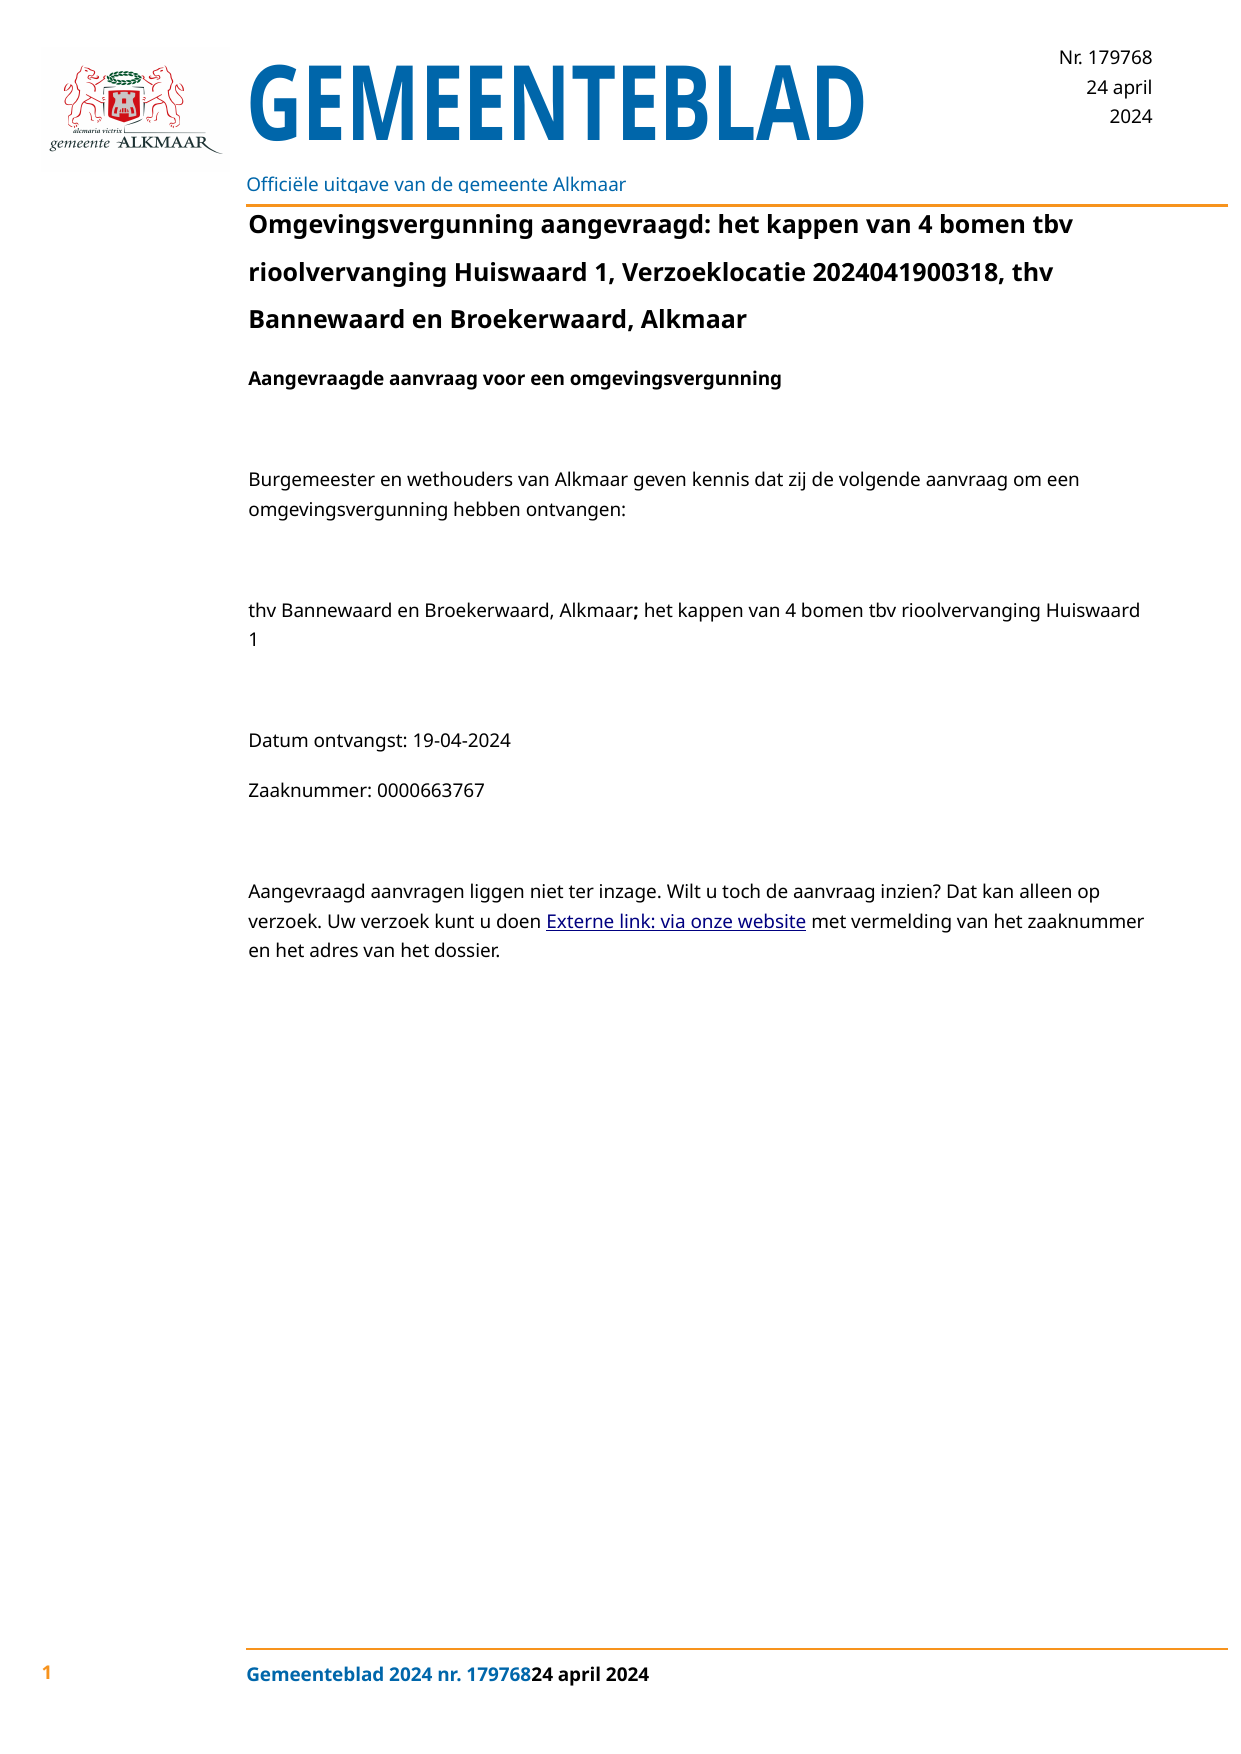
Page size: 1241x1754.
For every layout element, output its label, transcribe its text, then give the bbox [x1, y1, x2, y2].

text Aangevraagd aanvragen liggen niet ter inzage. Wilt u toch de aanvraag inzien? Dat kan alleen op verzoek. Uw verzoek kunt u doen Externe link: via onze website met vermelding van het zaaknummer en het adres van het dossier. [248, 878, 1152, 963]
picture [41, 47, 231, 172]
text Datum ontvangst: 19-04-2024 [248, 727, 1152, 753]
text Omgevingsvergunning aangevraagd: het kappen van 4 bomen tbv rioolvervanging Huiswaard 1, Verzoeklocatie 2024041900318, thv Bannewaard en Broekerwaard, Alkmaar [248, 207, 1152, 336]
text thv Bannewaard en Broekerwaard, Alkmaar; het kappen van 4 bomen tbv rioolvervanging Huiswaard 1 [248, 597, 1152, 652]
text Zaaknummer: 0000663767 [248, 778, 1152, 803]
text Aangevraagde aanvraag voor een omgevingsvergunning [248, 366, 1152, 391]
text Burgemeester en wethouders van Alkmaar geven kennis dat zij de volgende aanvraag om een omgevingsvergunning hebben ontvangen: [248, 466, 1152, 522]
